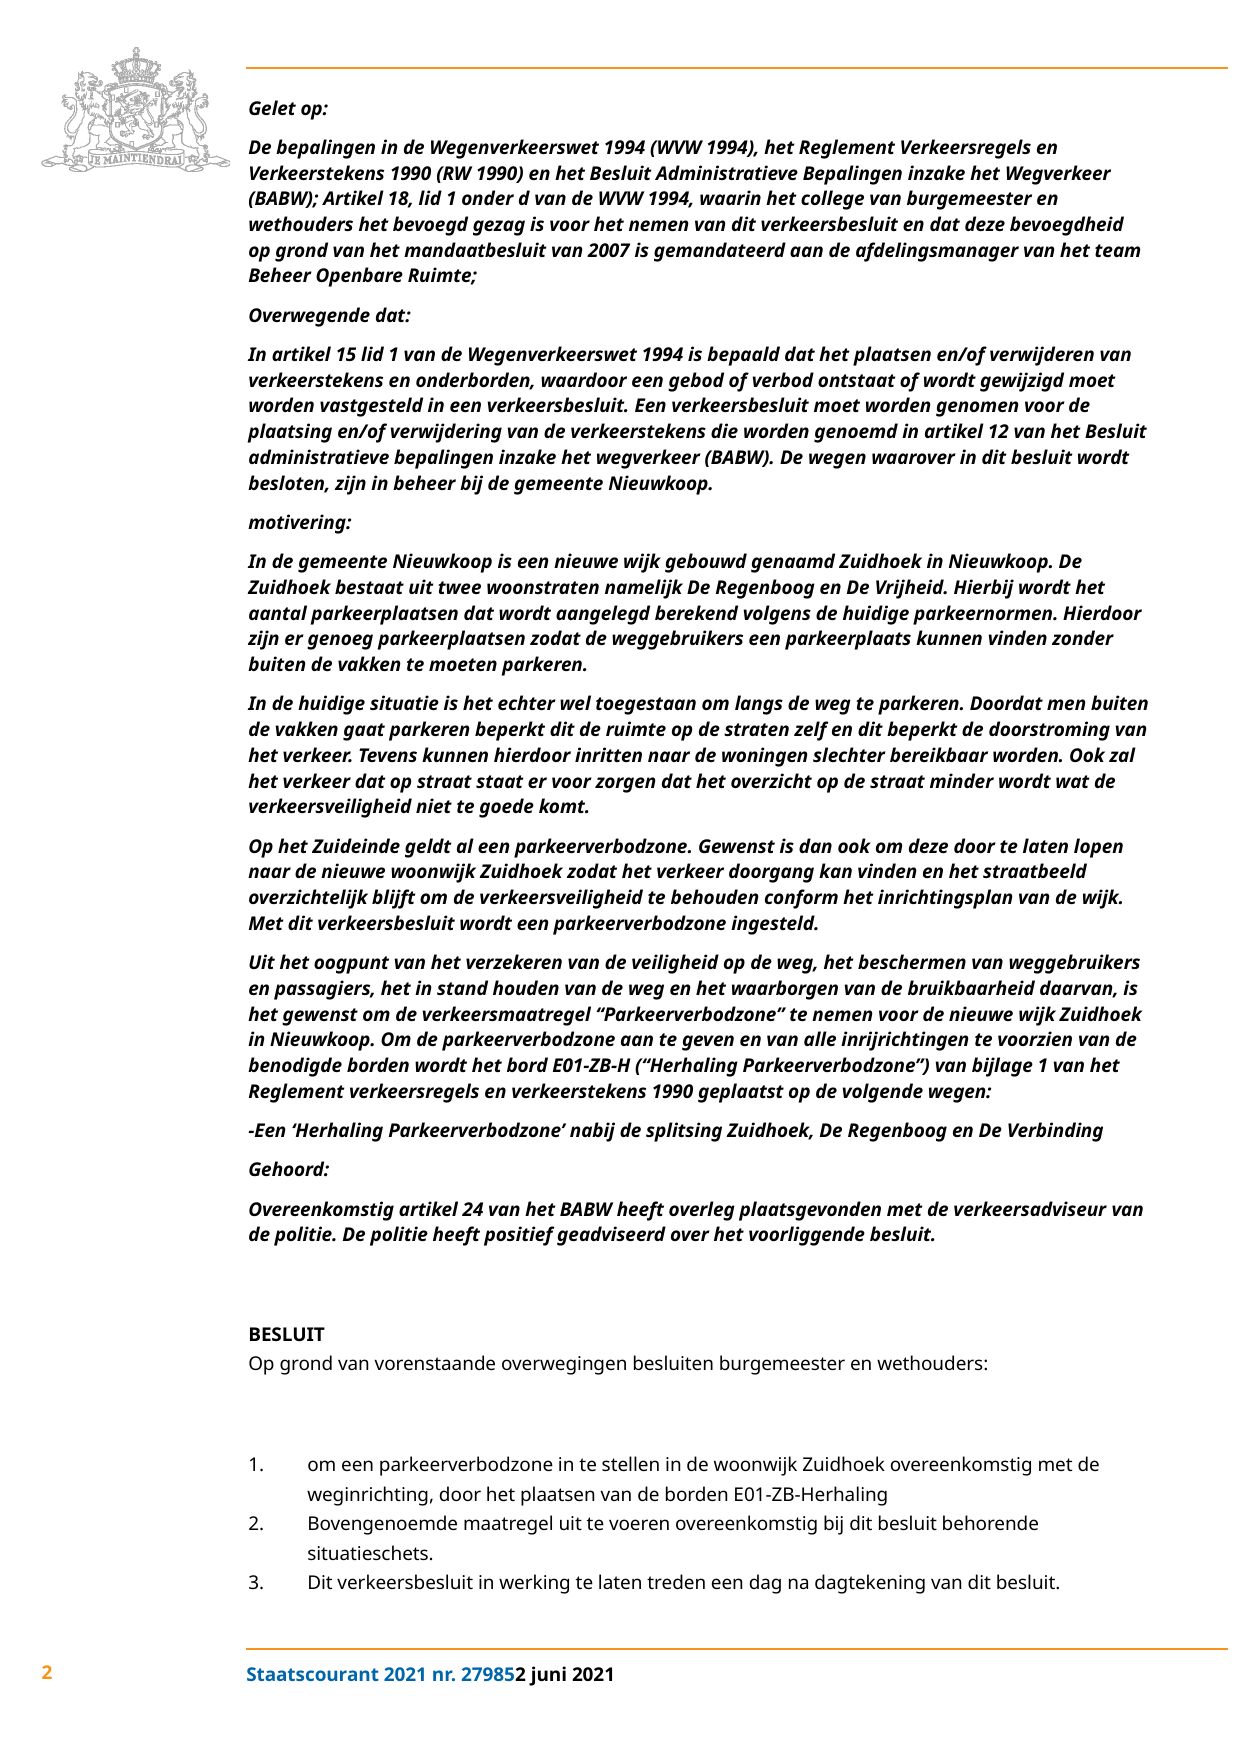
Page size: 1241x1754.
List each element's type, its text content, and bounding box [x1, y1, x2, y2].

text motivering: [248, 509, 1152, 535]
text Op het Zuideinde geldt al een parkeerverbodzone. Gewenst is dan ook om deze door te laten lopen naar de nieuwe woonwijk Zuidhoek zodat het verkeer doorgang kan vinden en het straatbeeld overzichtelijk blijft om de verkeersveiligheid te behouden conform het inrichtingsplan van de wijk. Met dit verkeersbesluit wordt een parkeerverbodzone ingesteld. [248, 833, 1152, 936]
text Overwegende dat: [248, 302, 1152, 328]
text Gehoord: [248, 1156, 1152, 1182]
list Dit verkeersbesluit in werking te laten treden een dag na dagtekening van dit besluit. [248, 1569, 1152, 1595]
text -Een ‘Herhaling Parkeerverbodzone’ nabij de splitsing Zuidhoek, De Regenboog en De Verbinding [248, 1117, 1152, 1143]
list om een parkeerverbodzone in te stellen in de woonwijk Zuidhoek overeenkomstig met de weginrichting, door het plaatsen van de borden E01-ZB-Herhaling [248, 1451, 1152, 1507]
picture [41, 47, 231, 172]
text In artikel 15 lid 1 van de Wegenverkeerswet 1994 is bepaald dat het plaatsen en/of verwijderen van verkeerstekens en onderborden, waardoor een gebod of verbod ontstaat of wordt gewijzigd moet worden vastgesteld in een verkeersbesluit. Een verkeersbesluit moet worden genomen voor de plaatsing en/of verwijdering van de verkeerstekens die worden genoemd in artikel 12 van het Besluit administratieve bepalingen inzake het wegverkeer (BABW). De wegen waarover in dit besluit wordt besloten, zijn in beheer bij de gemeente Nieuwkoop. [248, 341, 1152, 496]
text De bepalingen in de Wegenverkeerswet 1994 (WVW 1994), het Reglement Verkeersregels en Verkeerstekens 1990 (RW 1990) en het Besluit Administratieve Bepalingen inzake het Wegverkeer (BABW); Artikel 18, lid 1 onder d van de WVW 1994, waarin het college van burgemeester en wethouders het bevoegd gezag is voor het nemen van dit verkeersbesluit en dat deze bevoegdheid op grond van het mandaatbesluit van 2007 is gemandateerd aan de afdelingsmanager van het team Beheer Openbare Ruimte; [248, 134, 1152, 288]
text Gelet op: [248, 95, 1152, 121]
text In de huidige situatie is het echter wel toegestaan om langs de weg te parkeren. Doordat men buiten de vakken gaat parkeren beperkt dit de ruimte op de straten zelf en dit beperkt de doorstroming van het verkeer. Tevens kunnen hierdoor inritten naar de woningen slechter bereikbaar worden. Ook zal het verkeer dat op straat staat er voor zorgen dat het overzicht op de straat minder wordt wat de verkeersveiligheid niet te goede komt. [248, 691, 1152, 819]
list Bovengenoemde maatregel uit te voeren overeenkomstig bij dit besluit behorende situatieschets. [248, 1510, 1152, 1566]
text Uit het oogpunt van het verzekeren van de veiligheid op de weg, het beschermen van weggebruikers en passagiers, het in stand houden van de weg en het waarborgen van de bruikbaarheid daarvan, is het gewenst om de verkeersmaatregel “Parkeerverbodzone” te nemen voor de nieuwe wijk Zuidhoek in Nieuwkoop. Om de parkeerverbodzone aan te geven en van alle inrijrichtingen te voorzien van de benodigde borden wordt het bord E01-ZB-H (“Herhaling Parkeerverbodzone”) van bijlage 1 van het Reglement verkeersregels en verkeerstekens 1990 geplaatst op de volgende wegen: [248, 949, 1152, 1104]
text Op grond van vorenstaande overwegingen besluiten burgemeester en wethouders: [248, 1350, 1152, 1376]
text BESLUIT [248, 1321, 1152, 1347]
text Overeenkomstig artikel 24 van het BABW heeft overleg plaatsgevonden met de verkeersadviseur van de politie. De politie heeft positief geadviseerd over het voorliggende besluit. [248, 1196, 1152, 1247]
text In de gemeente Nieuwkoop is een nieuwe wijk gebouwd genaamd Zuidhoek in Nieuwkoop. De Zuidhoek bestaat uit twee woonstraten namelijk De Regenboog en De Vrijheid. Hierbij wordt het aantal parkeerplaatsen dat wordt aangelegd berekend volgens de huidige parkeernormen. Hierdoor zijn er genoeg parkeerplaatsen zodat de weggebruikers een parkeerplaats kunnen vinden zonder buiten de vakken te moeten parkeren. [248, 548, 1152, 677]
